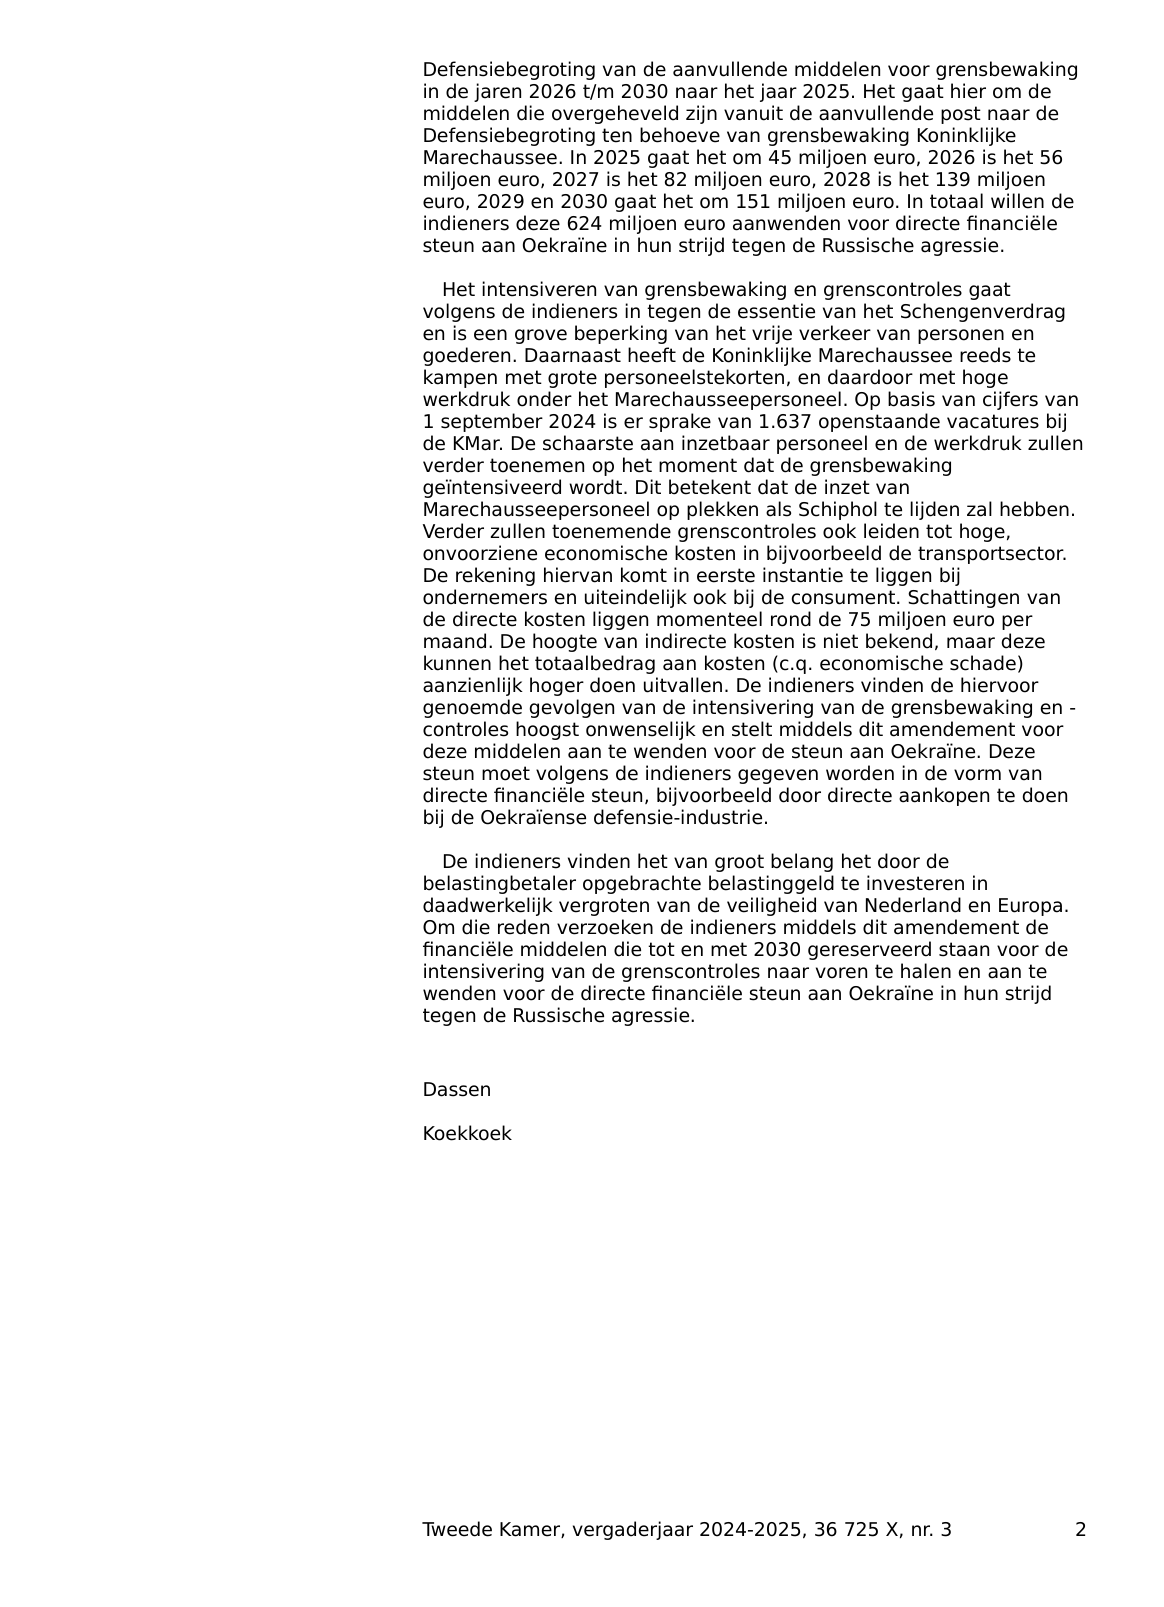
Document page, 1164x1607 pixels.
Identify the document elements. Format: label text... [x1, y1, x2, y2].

text Defensiebegroting van de aanvullende middelen voor grensbewaking in de jaren 2026 t/m 2030 naar het jaar 2025. Het gaat hier om de middelen die overgeheveld zijn vanuit de aanvullende post naar de Defensiebegroting ten behoeve van grensbewaking Koninklijke Marechaussee. In 2025 gaat het om 45 miljoen euro, 2026 is het 56 miljoen euro, 2027 is het 82 miljoen euro, 2028 is het 139 miljoen euro, 2029 en 2030 gaat het om 151 miljoen euro. In totaal willen de indieners deze 624 miljoen euro aanwenden voor directe financiële steun aan Oekraïne in hun strijd tegen de Russische agressie. [422, 59, 1087, 257]
text De indieners vinden het van groot belang het door de belastingbetaler opgebrachte belastinggeld te investeren in daadwerkelijk vergroten van de veiligheid van Nederland en Europa. Om die reden verzoeken de indieners middels dit amendement de financiële middelen die tot en met 2030 gereserveerd staan voor de intensivering van de grenscontroles naar voren te halen en aan te wenden voor de directe financiële steun aan Oekraïne in hun strijd tegen de Russische agressie. [422, 851, 1087, 1027]
text Dassen Koekkoek [422, 1057, 1087, 1144]
text Het intensiveren van grensbewaking en grenscontroles gaat volgens de indieners in tegen de essentie van het Schengenverdrag en is een grove beperking van het vrije verkeer van personen en goederen. Daarnaast heeft de Koninklijke Marechaussee reeds te kampen met grote personeelstekorten, en daardoor met hoge werkdruk onder het Marechausseepersoneel. Op basis van cijfers van 1 september 2024 is er sprake van 1.637 openstaande vacatures bij de KMar. De schaarste aan inzetbaar personeel en de werkdruk zullen verder toenemen op het moment dat de grensbewaking geïntensiveerd wordt. Dit betekent dat de inzet van Marechausseepersoneel op plekken als Schiphol te lijden zal hebben. Verder zullen toenemende grenscontroles ook leiden tot hoge, onvoorziene economische kosten in bijvoorbeeld de transportsector. De rekening hiervan komt in eerste instantie te liggen bij ondernemers en uiteindelijk ook bij de consument. Schattingen van de directe kosten liggen momenteel rond de 75 miljoen euro per maand. De hoogte van indirecte kosten is niet bekend, maar deze kunnen het totaalbedrag aan kosten (c.q. economische schade) aanzienlijk hoger doen uitvallen. De indieners vinden de hiervoor genoemde gevolgen van de intensivering van de grensbewaking en -controles hoogst onwenselijk en stelt middels dit amendement voor deze middelen aan te wenden voor de steun aan Oekraïne. Deze steun moet volgens de indieners gegeven worden in de vorm van directe financiële steun, bijvoorbeeld door directe aankopen te doen bij de Oekraïense defensie-industrie. [422, 279, 1087, 828]
